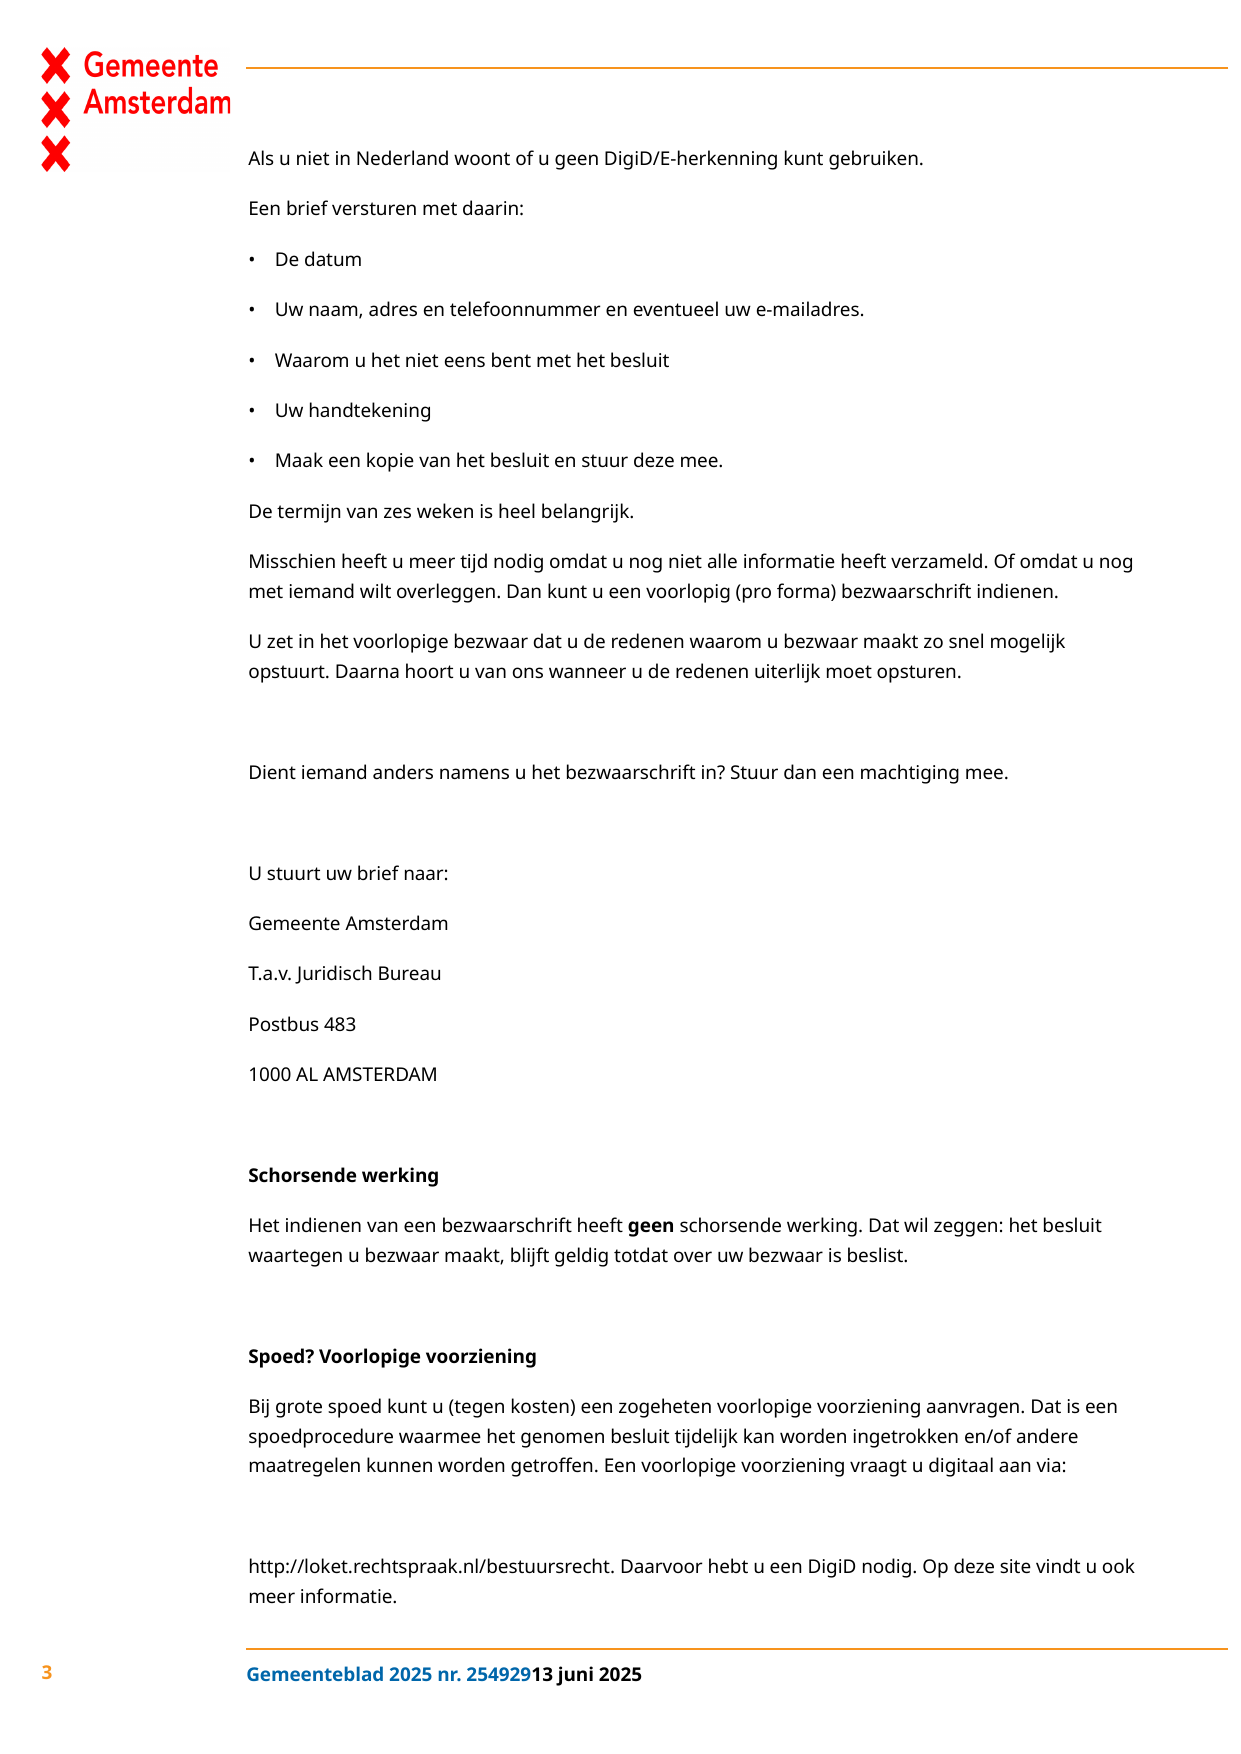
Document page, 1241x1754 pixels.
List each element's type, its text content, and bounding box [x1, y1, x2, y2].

text Het indienen van een bezwaarschrift heeft geen schorsende werking. Dat wil zeggen: het besluit waartegen u bezwaar maakt, blijft geldig totdat over uw bezwaar is beslist. [248, 1213, 1152, 1268]
text De termijn van zes weken is heel belangrijk. [248, 498, 1152, 524]
text Dient iemand anders namens u het bezwaarschrift in? Stuur dan een machtiging mee. [248, 759, 1152, 785]
text Schorsende werking [248, 1162, 1152, 1188]
text U stuurt uw brief naar: [248, 860, 1152, 886]
text • Uw naam, adres en telefoonnummer en eventueel uw e-mailadres. [248, 296, 1152, 322]
text Misschien heeft u meer tijd nodig omdat u nog niet alle informatie heeft verzameld. Of omdat u nog met iemand wilt overleggen. Dan kunt u een voorlopig (pro forma) bezwaarschrift indienen. [248, 548, 1152, 604]
text • Maak een kopie van het besluit en stuur deze mee. [248, 448, 1152, 473]
text Bij grote spoed kunt u (tegen kosten) een zogeheten voorlopige voorziening aanvragen. Dat is een spoedprocedure waarmee het genomen besluit tijdelijk kan worden ingetrokken en/of andere maatregelen kunnen worden getroffen. Een voorlopige voorziening vraagt u digitaal aan via: [248, 1393, 1152, 1478]
picture [41, 47, 231, 172]
text Postbus 483 [248, 1011, 1152, 1037]
text Gemeente Amsterdam [248, 910, 1152, 936]
text Als u niet in Nederland woont of u geen DigiD/E-herkenning kunt gebruiken. [248, 145, 1152, 171]
text • De datum [248, 246, 1152, 272]
text Een brief versturen met daarin: [248, 196, 1152, 221]
text • Uw handtekening [248, 397, 1152, 423]
text http://loket.rechtspraak.nl/bestuursrecht. Daarvoor hebt u een DigiD nodig. Op deze site vindt u ook meer informatie. [248, 1553, 1152, 1609]
text Spoed? Voorlopige voorziening [248, 1343, 1152, 1369]
text U zet in het voorlopige bezwaar dat u de redenen waarom u bezwaar maakt zo snel mogelijk opstuurt. Daarna hoort u van ons wanneer u de redenen uiterlijk moet opsturen. [248, 628, 1152, 684]
text 1000 AL AMSTERDAM [248, 1061, 1152, 1087]
text • Waarom u het niet eens bent met het besluit [248, 347, 1152, 373]
text T.a.v. Juridisch Bureau [248, 961, 1152, 986]
